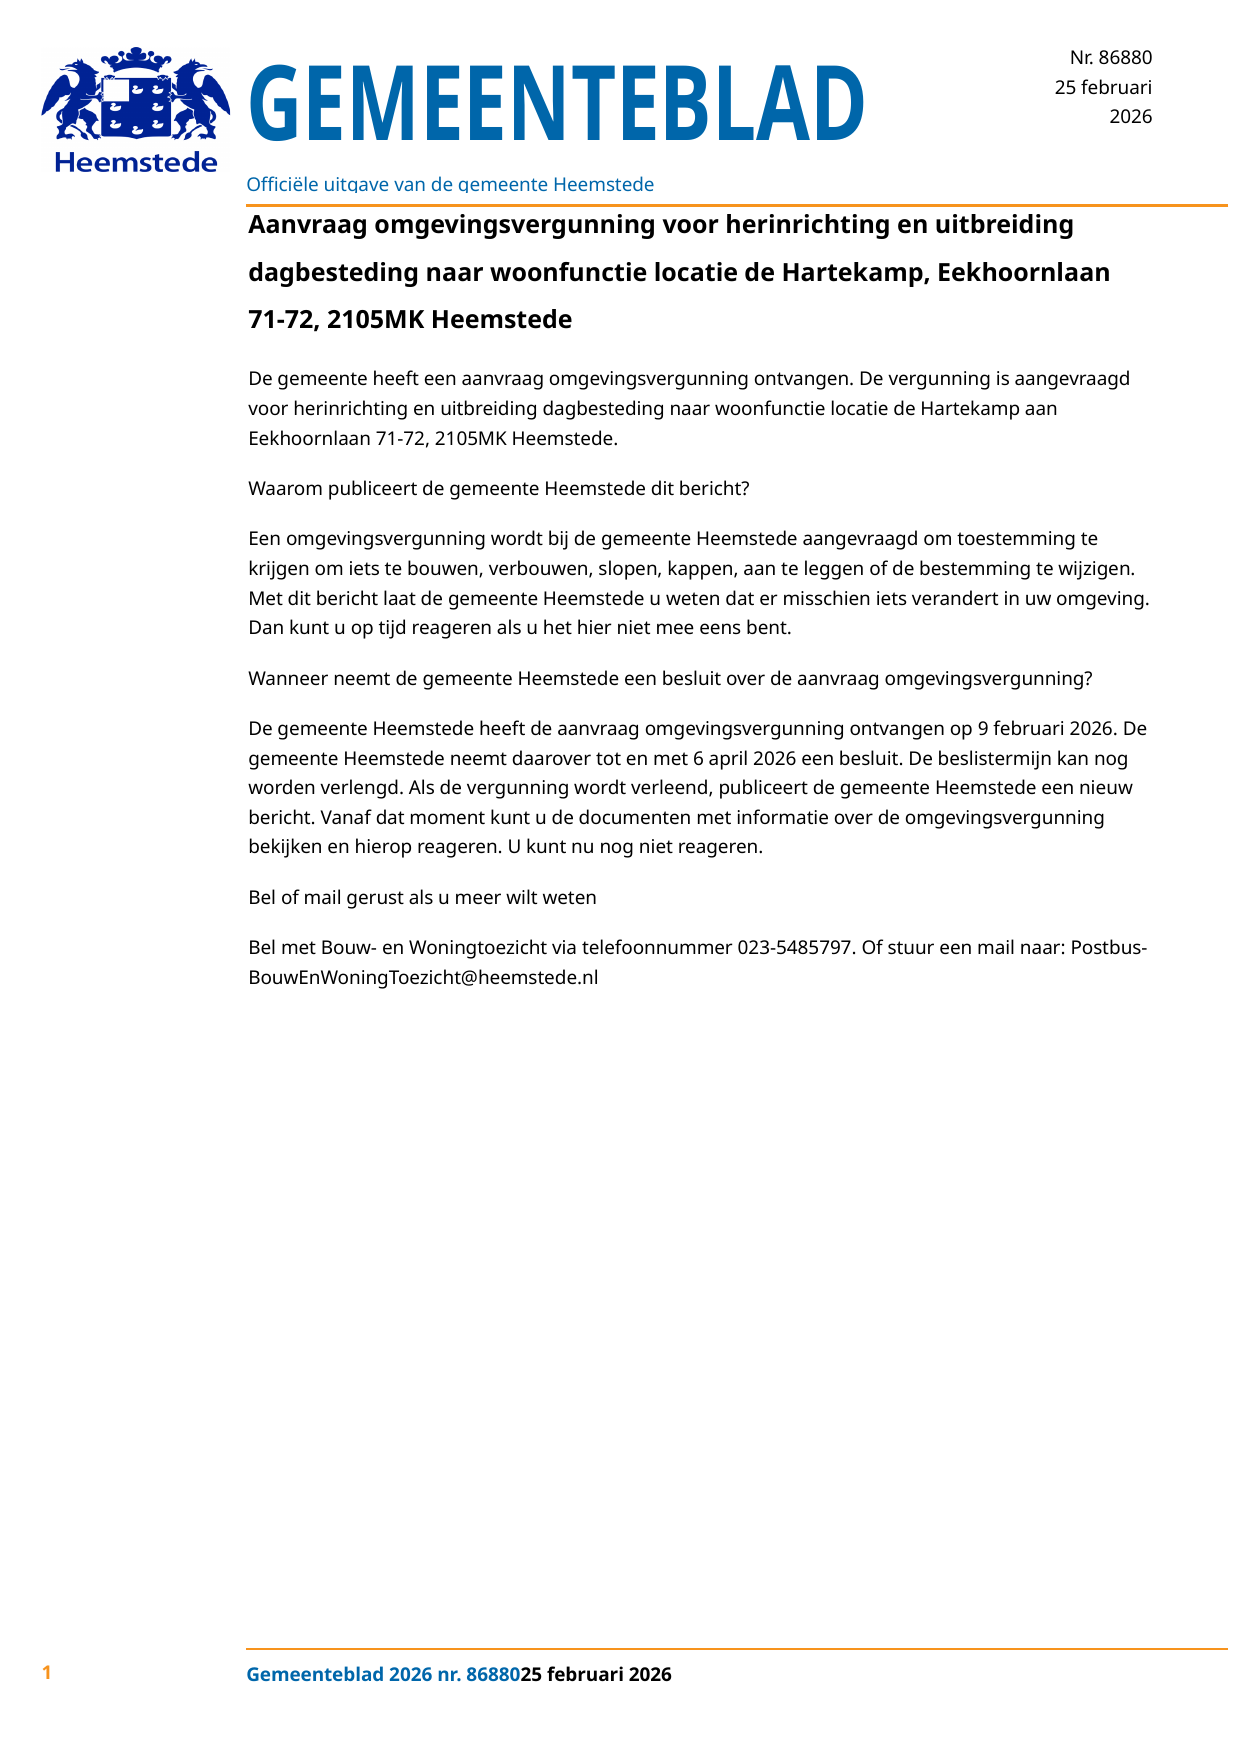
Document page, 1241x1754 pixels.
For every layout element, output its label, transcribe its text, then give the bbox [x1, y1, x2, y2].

text Bel met Bouw- en Woningtoezicht via telefoonnummer 023-5485797. Of stuur een mail naar: Postbus-BouwEnWoningToezicht@heemstede.nl [248, 934, 1152, 989]
text De gemeente heeft een aanvraag omgevingsvergunning ontvangen. De vergunning is aangevraagd voor herinrichting en uitbreiding dagbesteding naar woonfunctie locatie de Hartekamp aan Eekhoornlaan 71-72, 2105MK Heemstede. [248, 366, 1152, 450]
text Bel of mail gerust als u meer wilt weten [248, 884, 1152, 909]
text De gemeente Heemstede heeft de aanvraag omgevingsvergunning ontvangen op 9 februari 2026. De gemeente Heemstede neemt daarover tot en met 6 april 2026 een besluit. De beslistermijn kan nog worden verlengd. Als de vergunning wordt verleend, publiceert de gemeente Heemstede een nieuw bericht. Vanaf dat moment kunt u de documenten met informatie over de omgevingsvergunning bekijken en hierop reageren. U kunt nu nog niet reageren. [248, 715, 1152, 859]
picture [41, 47, 231, 172]
text Een omgevingsvergunning wordt bij de gemeente Heemstede aangevraagd om toestemming te krijgen om iets te bouwen, verbouwen, slopen, kappen, aan te leggen of de bestemming te wijzigen. Met dit bericht laat de gemeente Heemstede u weten dat er misschien iets verandert in uw omgeving. Dan kunt u op tijd reageren als u het hier niet mee eens bent. [248, 526, 1152, 640]
text Aanvraag omgevingsvergunning voor herinrichting en uitbreiding dagbesteding naar woonfunctie locatie de Hartekamp, Eekhoornlaan 71-72, 2105MK Heemstede [248, 207, 1152, 336]
text Wanneer neemt de gemeente Heemstede een besluit over de aanvraag omgevingsvergunning? [248, 665, 1152, 690]
text Waarom publiceert de gemeente Heemstede dit bericht? [248, 475, 1152, 501]
